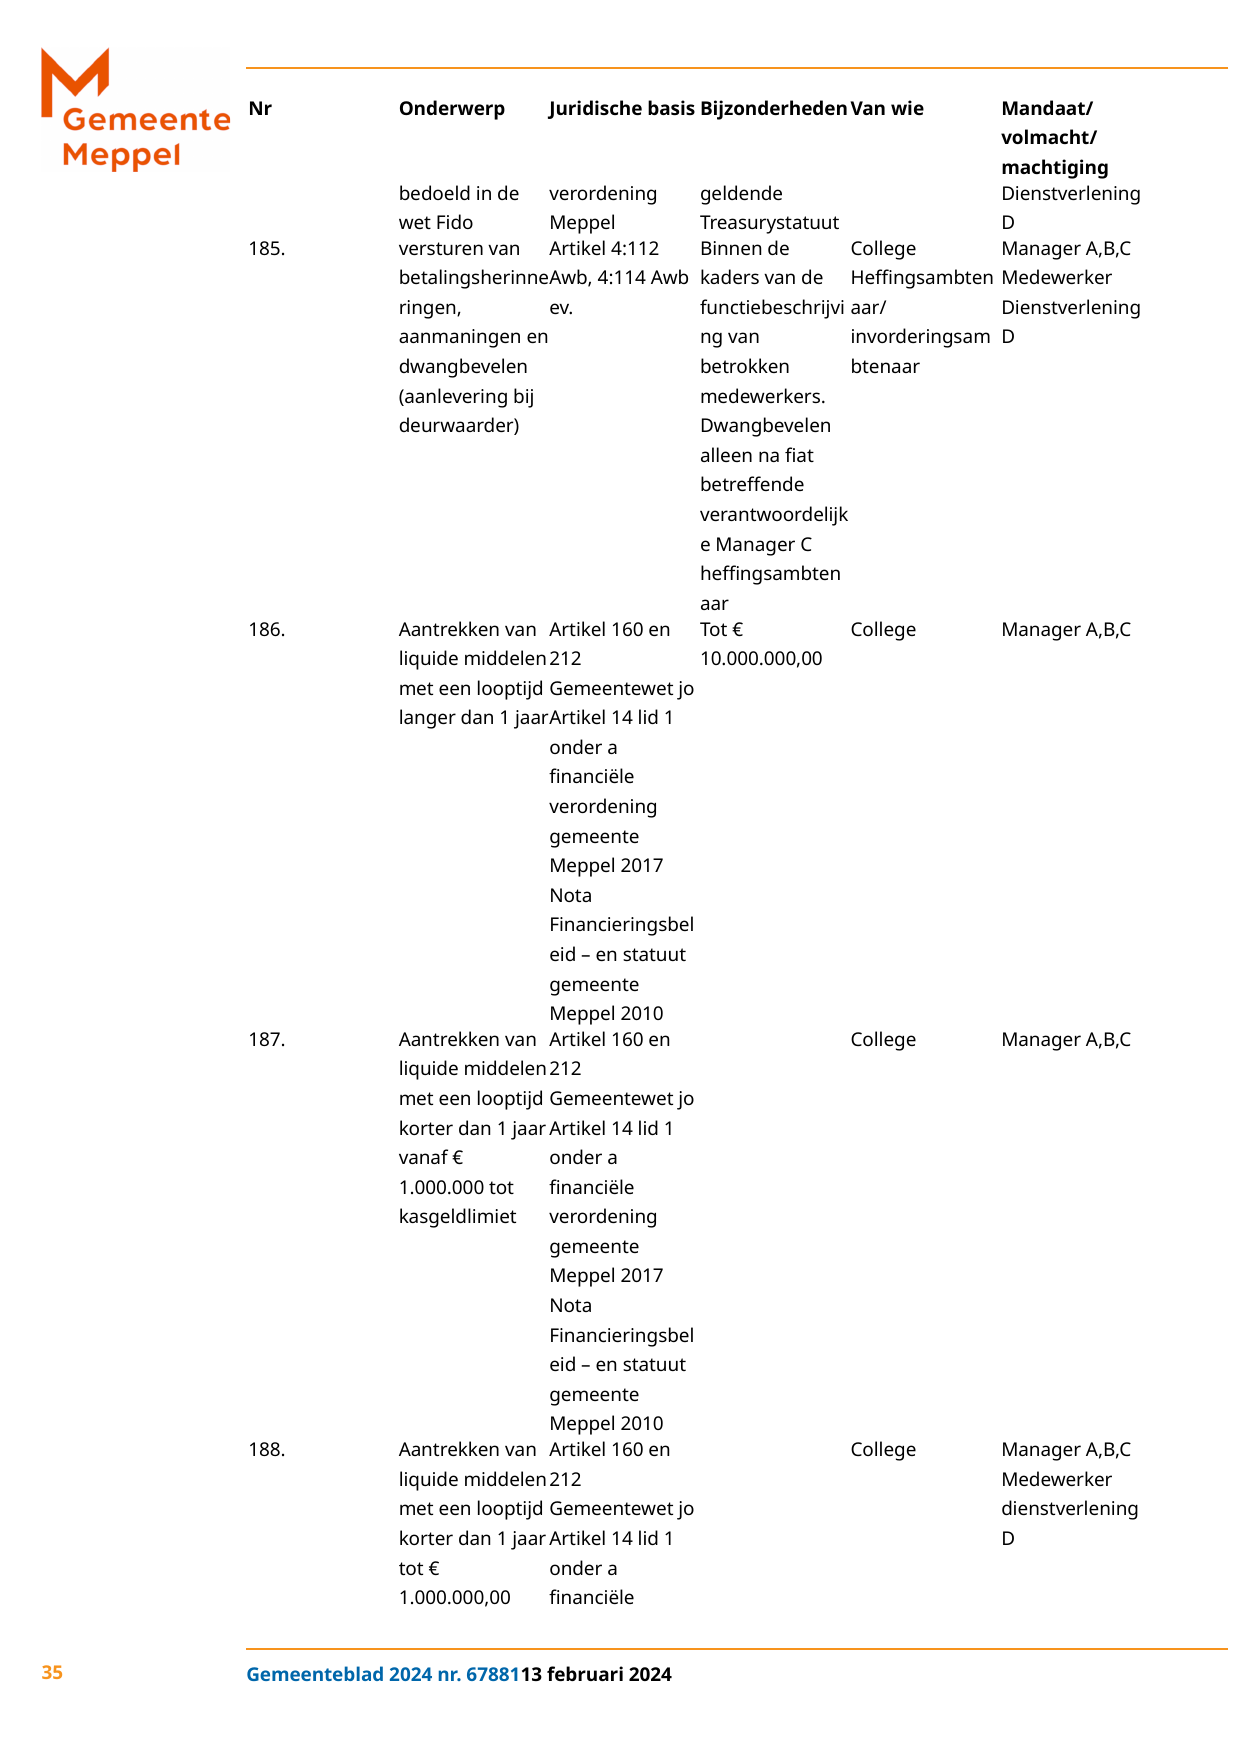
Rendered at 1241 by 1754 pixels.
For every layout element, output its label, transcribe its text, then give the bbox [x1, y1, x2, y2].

table_cell [248, 1026, 398, 1436]
table_cell Aantrekken van liquide middelen met een looptijd langer dan 1 jaar [399, 616, 549, 1026]
table_cell Artikel 160 en 212 Gemeentewet jo Artikel 14 lid 1 onder a financiële verordening gemeente Meppel 2017 Nota Financieringsbeleid – en statuut gemeente Meppel 2010 [549, 1026, 700, 1436]
table_cell verordening Meppel [549, 180, 700, 235]
table_cell Aantrekken van liquide middelen met een looptijd korter dan 1 jaar vanaf € 1.000.000 tot kasgeldlimiet [399, 1026, 549, 1436]
table_cell College [850, 1436, 1001, 1610]
table_cell Aantrekken van liquide middelen met een looptijd korter dan 1 jaar tot € 1.000.000,00 [399, 1436, 549, 1610]
table_header Mandaat/volmacht/machtiging [1001, 95, 1152, 180]
table_cell Artikel 160 en 212 Gemeentewet jo Artikel 14 lid 1 onder a financiële [549, 1436, 700, 1610]
table_header Nr [248, 95, 398, 180]
table_cell [700, 1436, 850, 1610]
table_cell Binnen de kaders van de functiebeschrijving van betrokken medewerkers. Dwangbevelen alleen na fiat betreffende verantwoordelijke Manager C heffingsambtenaar [700, 235, 850, 616]
table_cell [248, 616, 398, 1026]
table_cell [248, 180, 398, 235]
table_cell [850, 180, 1001, 235]
table_cell geldende Treasurystatuut [700, 180, 850, 235]
table_cell [700, 1026, 850, 1436]
table_cell Artikel 160 en 212 Gemeentewet jo Artikel 14 lid 1 onder a financiële verordening gemeente Meppel 2017 Nota Financieringsbeleid – en statuut gemeente Meppel 2010 [549, 616, 700, 1026]
table_cell College [850, 616, 1001, 1026]
table_cell Manager A,B,C Medewerker Dienstverlening D [1001, 235, 1152, 616]
table_cell Manager A,B,C [1001, 1026, 1152, 1436]
table_cell Tot € 10.000.000,00 [700, 616, 850, 1026]
table_header Bijzonderheden [700, 95, 850, 180]
table_cell Dienstverlening D [1001, 180, 1152, 235]
table_cell bedoeld in de wet Fido [399, 180, 549, 235]
table_cell College Heffingsambtenaar/ invorderingsambtenaar [850, 235, 1001, 616]
table_cell [248, 1436, 398, 1610]
table_cell Manager A,B,C [1001, 616, 1152, 1026]
picture [41, 47, 231, 172]
table_cell College [850, 1026, 1001, 1436]
table_header Van wie [850, 95, 1001, 180]
table_cell versturen van betalingsherinneringen, aanmaningen en dwangbevelen (aanlevering bij deurwaarder) [399, 235, 549, 616]
table_cell Manager A,B,C Medewerker dienstverlening D [1001, 1436, 1152, 1610]
table_cell [248, 235, 398, 616]
table_header Juridische basis [549, 95, 700, 180]
table_header Onderwerp [399, 95, 549, 180]
table_cell Artikel 4:112 Awb, 4:114 Awb ev. [549, 235, 700, 616]
